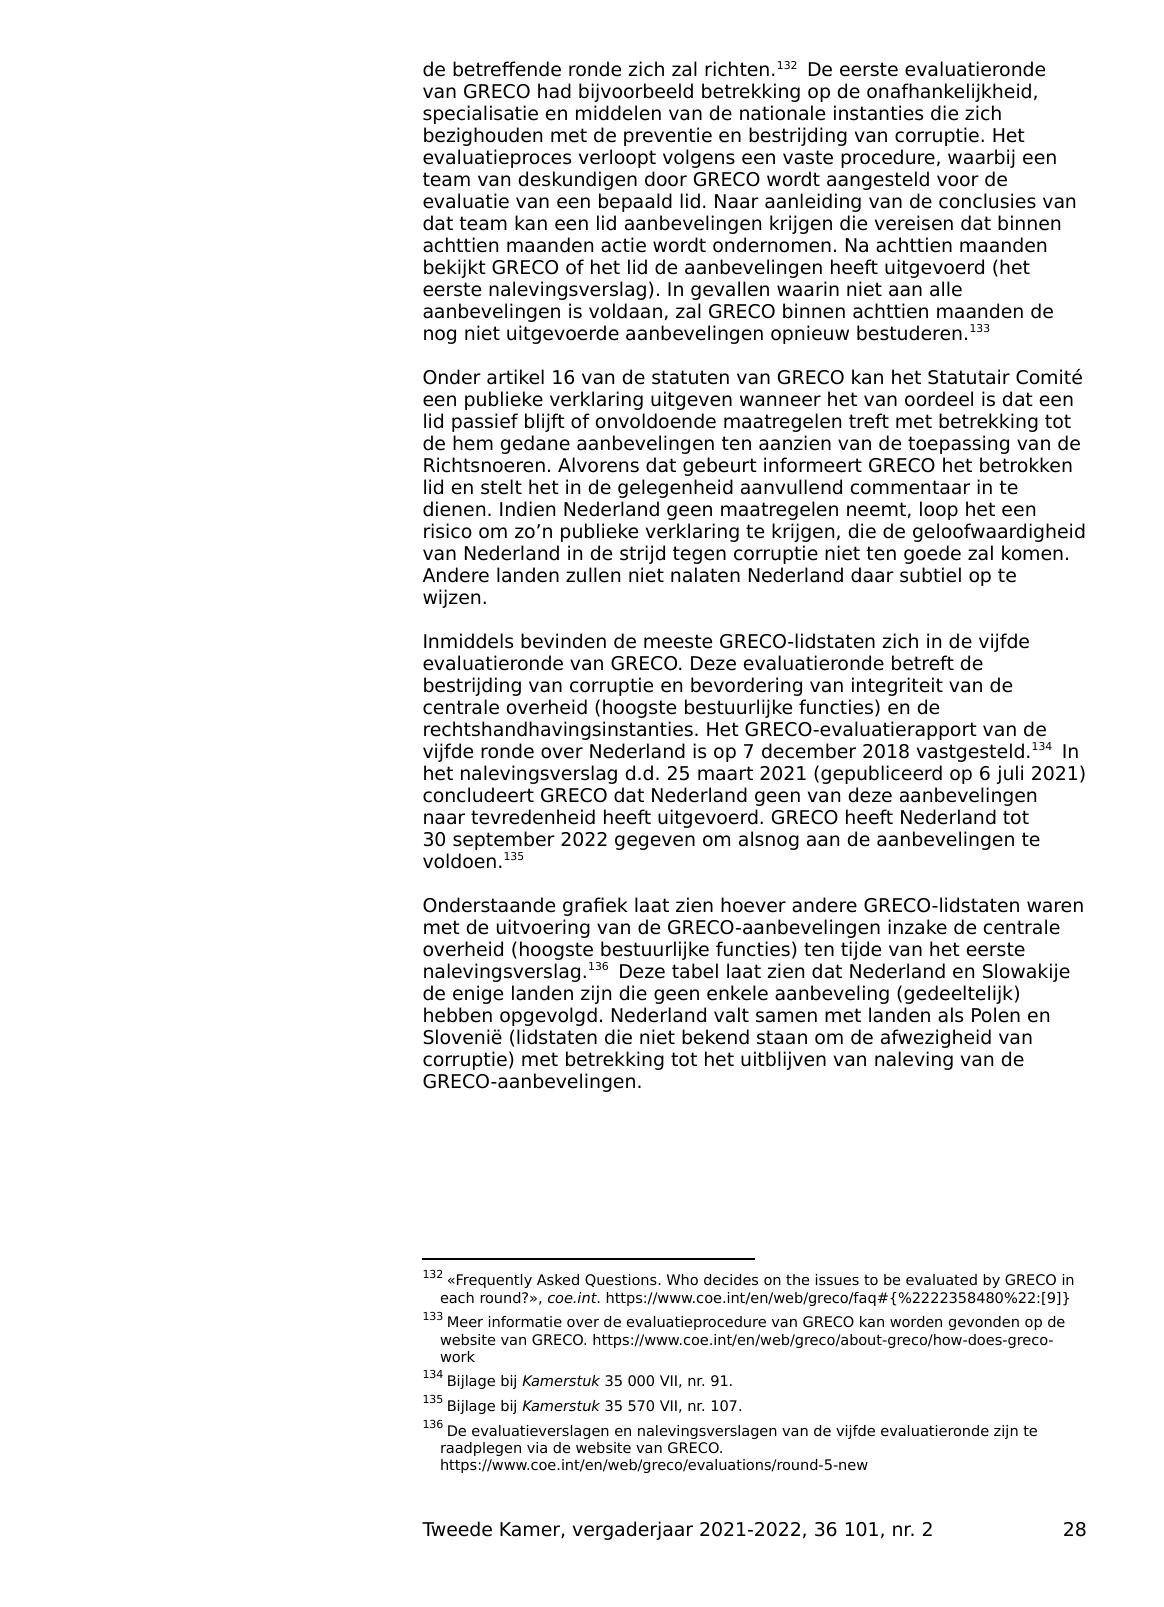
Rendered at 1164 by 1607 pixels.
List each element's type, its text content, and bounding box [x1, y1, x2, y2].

text Bijlage bij Kamerstuk 35 570 VII, nr. 107. [422, 1393, 1087, 1416]
text de betreffende ronde zich zal richten. De eerste evaluatieronde van GRECO had bijvoorbeeld betrekking op de onafhankelijkheid, specialisatie en middelen van de nationale instanties die zich bezighouden met de preventie en bestrijding van corruptie. Het evaluatieproces verloopt volgens een vaste procedure, waarbij een team van deskundigen door GRECO wordt aangesteld voor de evaluatie van een bepaald lid. Naar aanleiding van de conclusies van dat team kan een lid aanbevelingen krijgen die vereisen dat binnen achttien maanden actie wordt ondernomen. Na achttien maanden bekijkt GRECO of het lid de aanbevelingen heeft uitgevoerd (het eerste nalevingsverslag). In gevallen waarin niet aan alle aanbevelingen is voldaan, zal GRECO binnen achttien maanden de nog niet uitgevoerde aanbevelingen opnieuw bestuderen. [422, 59, 1087, 345]
text Meer informatie over de evaluatieprocedure van GRECO kan worden gevonden op de website van GRECO. https://www.coe.int/en/web/greco/about-greco/how-does-greco-work [422, 1310, 1087, 1366]
text Onder artikel 16 van de statuten van GRECO kan het Statutair Comité een publieke verklaring uitgeven wanneer het van oordeel is dat een lid passief blijft of onvoldoende maatregelen treft met betrekking tot de hem gedane aanbevelingen ten aanzien van de toepassing van de Richtsnoeren. Alvorens dat gebeurt informeert GRECO het betrokken lid en stelt het in de gelegenheid aanvullend commentaar in te dienen. Indien Nederland geen maatregelen neemt, loop het een risico om zo’n publieke verklaring te krijgen, die de geloofwaardigheid van Nederland in de strijd tegen corruptie niet ten goede zal komen. Andere landen zullen niet nalaten Nederland daar subtiel op te wijzen. [422, 367, 1087, 609]
text Bijlage bij Kamerstuk 35 000 VII, nr. 91. [422, 1368, 1087, 1391]
text Onderstaande grafiek laat zien hoever andere GRECO-lidstaten waren met de uitvoering van de GRECO-aanbevelingen inzake de centrale overheid (hoogste bestuurlijke functies) ten tijde van het eerste nalevingsverslag. Deze tabel laat zien dat Nederland en Slowakije de enige landen zijn die geen enkele aanbeveling (gedeeltelijk) hebben opgevolgd. Nederland valt samen met landen als Polen en Slovenië (lidstaten die niet bekend staan om de afwezigheid van corruptie) met betrekking tot het uitblijven van naleving van de GRECO-aanbevelingen. [422, 895, 1087, 1093]
text De evaluatieverslagen en nalevingsverslagen van de vijfde evaluatieronde zijn te raadplegen via de website van GRECO. https://www.coe.int/en/web/greco/evaluations/round-5-new [422, 1418, 1087, 1474]
text «Frequently Asked Questions. Who decides on the issues to be evaluated by GRECO in each round?», coe.int. https://www.coe.int/en/web/greco/faq#{%2222358480%22:[9]} [422, 1268, 1087, 1307]
text Inmiddels bevinden de meeste GRECO-lidstaten zich in de vijfde evaluatieronde van GRECO. Deze evaluatieronde betreft de bestrijding van corruptie en bevordering van integriteit van de centrale overheid (hoogste bestuurlijke functies) en de rechtshandhavingsinstanties. Het GRECO-evaluatierapport van de vijfde ronde over Nederland is op 7 december 2018 vastgesteld. In het nalevingsverslag d.d. 25 maart 2021 (gepubliceerd op 6 juli 2021) concludeert GRECO dat Nederland geen van deze aanbevelingen naar tevredenheid heeft uitgevoerd. GRECO heeft Nederland tot 30 september 2022 gegeven om alsnog aan de aanbevelingen te voldoen. [422, 631, 1087, 873]
